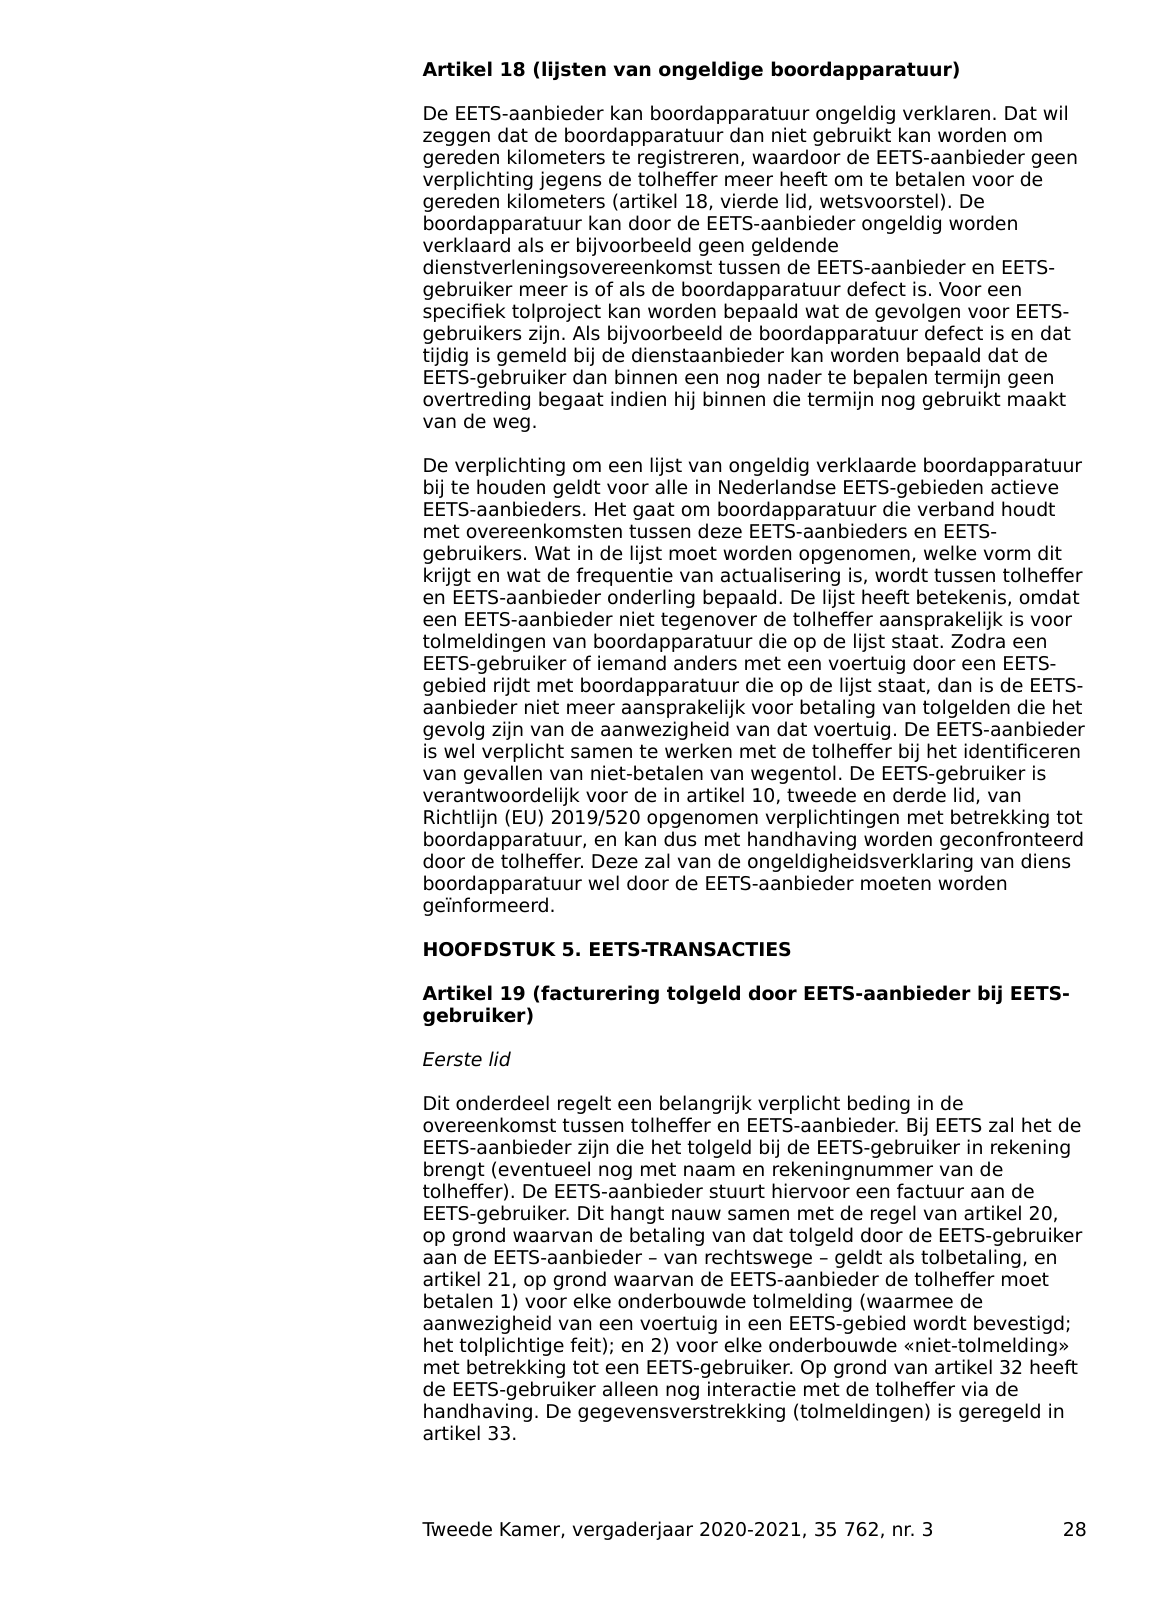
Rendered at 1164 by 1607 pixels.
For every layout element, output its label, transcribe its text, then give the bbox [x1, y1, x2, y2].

text De verplichting om een lijst van ongeldig verklaarde boordapparatuur bij te houden geldt voor alle in Nederlandse EETS-gebieden actieve EETS-aanbieders. Het gaat om boordapparatuur die verband houdt met overeenkomsten tussen deze EETS-aanbieders en EETS-gebruikers. Wat in de lijst moet worden opgenomen, welke vorm dit krijgt en wat de frequentie van actualisering is, wordt tussen tolheffer en EETS-aanbieder onderling bepaald. De lijst heeft betekenis, omdat een EETS-aanbieder niet tegenover de tolheffer aansprakelijk is voor tolmeldingen van boordapparatuur die op de lijst staat. Zodra een EETS-gebruiker of iemand anders met een voertuig door een EETS-gebied rijdt met boordapparatuur die op de lijst staat, dan is de EETS-aanbieder niet meer aansprakelijk voor betaling van tolgelden die het gevolg zijn van de aanwezigheid van dat voertuig. De EETS-aanbieder is wel verplicht samen te werken met de tolheffer bij het identificeren van gevallen van niet-betalen van wegentol. De EETS-gebruiker is verantwoordelijk voor de in artikel 10, tweede en derde lid, van Richtlijn (EU) 2019/520 opgenomen verplichtingen met betrekking tot boordapparatuur, en kan dus met handhaving worden geconfronteerd door de tolheffer. Deze zal van de ongeldigheidsverklaring van diens boordapparatuur wel door de EETS-aanbieder moeten worden geïnformeerd. [422, 455, 1087, 917]
subtitle Artikel 19 (facturering tolgeld door EETS-aanbieder bij EETS-gebruiker) [422, 983, 1087, 1027]
subtitle Artikel 18 (lijsten van ongeldige boordapparatuur) [422, 59, 1087, 81]
subtitle HOOFDSTUK 5. EETS-TRANSACTIES [422, 939, 1087, 961]
subtitle Eerste lid [422, 1049, 1087, 1071]
text De EETS-aanbieder kan boordapparatuur ongeldig verklaren. Dat wil zeggen dat de boordapparatuur dan niet gebruikt kan worden om gereden kilometers te registreren, waardoor de EETS-aanbieder geen verplichting jegens de tolheffer meer heeft om te betalen voor de gereden kilometers (artikel 18, vierde lid, wetsvoorstel). De boordapparatuur kan door de EETS-aanbieder ongeldig worden verklaard als er bijvoorbeeld geen geldende dienstverleningsovereenkomst tussen de EETS-aanbieder en EETS-gebruiker meer is of als de boordapparatuur defect is. Voor een specifiek tolproject kan worden bepaald wat de gevolgen voor EETS-gebruikers zijn. Als bijvoorbeeld de boordapparatuur defect is en dat tijdig is gemeld bij de dienstaanbieder kan worden bepaald dat de EETS-gebruiker dan binnen een nog nader te bepalen termijn geen overtreding begaat indien hij binnen die termijn nog gebruikt maakt van de weg. [422, 103, 1087, 433]
text Dit onderdeel regelt een belangrijk verplicht beding in de overeenkomst tussen tolheffer en EETS-aanbieder. Bij EETS zal het de EETS-aanbieder zijn die het tolgeld bij de EETS-gebruiker in rekening brengt (eventueel nog met naam en rekeningnummer van de tolheffer). De EETS-aanbieder stuurt hiervoor een factuur aan de EETS-gebruiker. Dit hangt nauw samen met de regel van artikel 20, op grond waarvan de betaling van dat tolgeld door de EETS-gebruiker aan de EETS-aanbieder – van rechtswege – geldt als tolbetaling, en artikel 21, op grond waarvan de EETS-aanbieder de tolheffer moet betalen 1) voor elke onderbouwde tolmelding (waarmee de aanwezigheid van een voertuig in een EETS-gebied wordt bevestigd; het tolplichtige feit); en 2) voor elke onderbouwde «niet-tolmelding» met betrekking tot een EETS-gebruiker. Op grond van artikel 32 heeft de EETS-gebruiker alleen nog interactie met de tolheffer via de handhaving. De gegevensverstrekking (tolmeldingen) is geregeld in artikel 33. [422, 1093, 1087, 1445]
